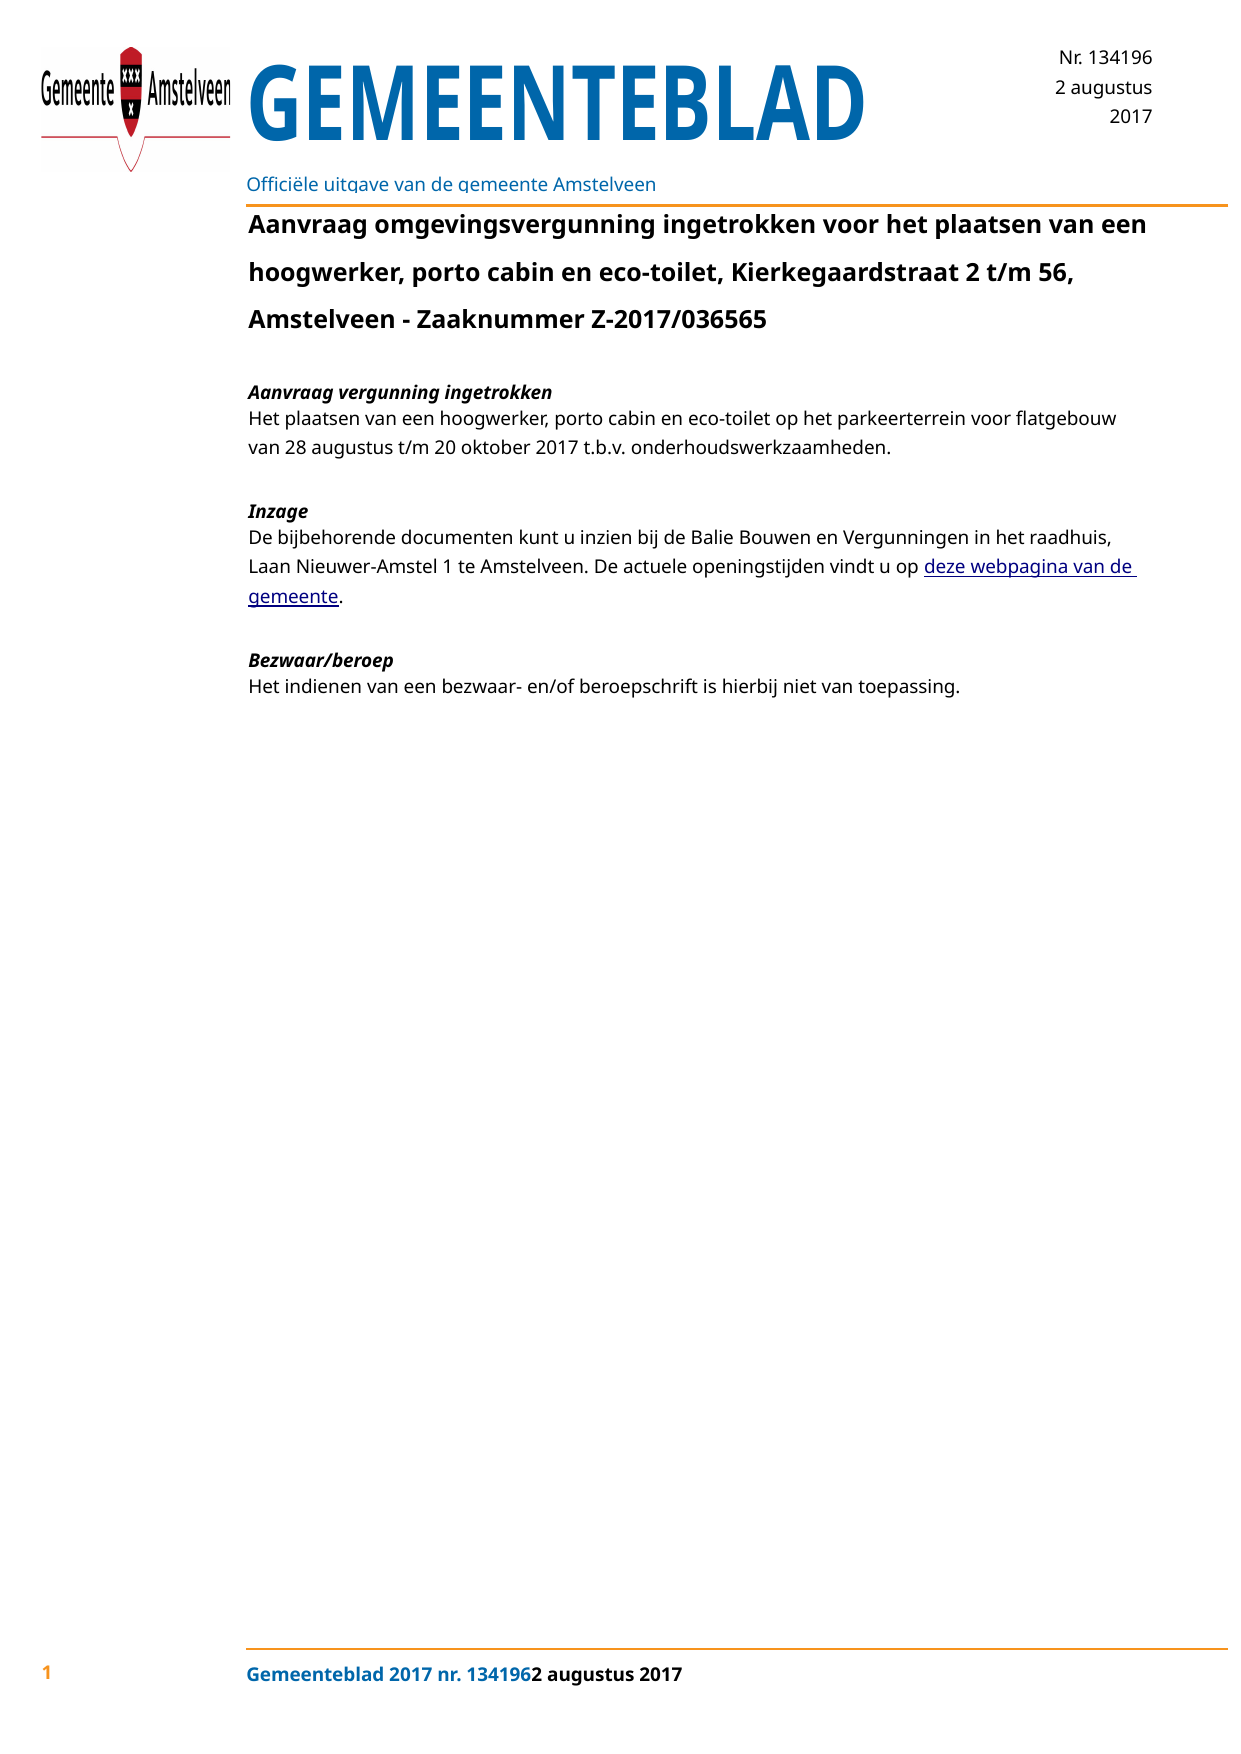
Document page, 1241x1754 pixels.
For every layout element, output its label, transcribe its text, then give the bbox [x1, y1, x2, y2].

text Aanvraag omgevingsvergunning ingetrokken voor het plaatsen van een hoogwerker, porto cabin en eco-toilet, Kierkegaardstraat 2 t/m 56, Amstelveen - Zaaknummer Z-2017/036565 [248, 207, 1152, 336]
text Inzage [248, 498, 1152, 524]
text Aanvraag vergunning ingetrokken [248, 379, 1152, 405]
text De bijbehorende documenten kunt u inzien bij de Balie Bouwen en Vergunningen in het raadhuis, Laan Nieuwer-Amstel 1 te Amstelveen. De actuele openingstijden vindt u op deze webpagina van de gemeente. [248, 524, 1152, 609]
picture [41, 47, 231, 172]
text Bezwaar/beroep [248, 647, 1152, 673]
text Het indienen van een bezwaar- en/of beroepschrift is hierbij niet van toepassing. [248, 673, 1152, 699]
text Het plaatsen van een hoogwerker, porto cabin en eco-toilet op het parkeerterrein voor flatgebouw van 28 augustus t/m 20 oktober 2017 t.b.v. onderhoudswerkzaamheden. [248, 405, 1152, 460]
